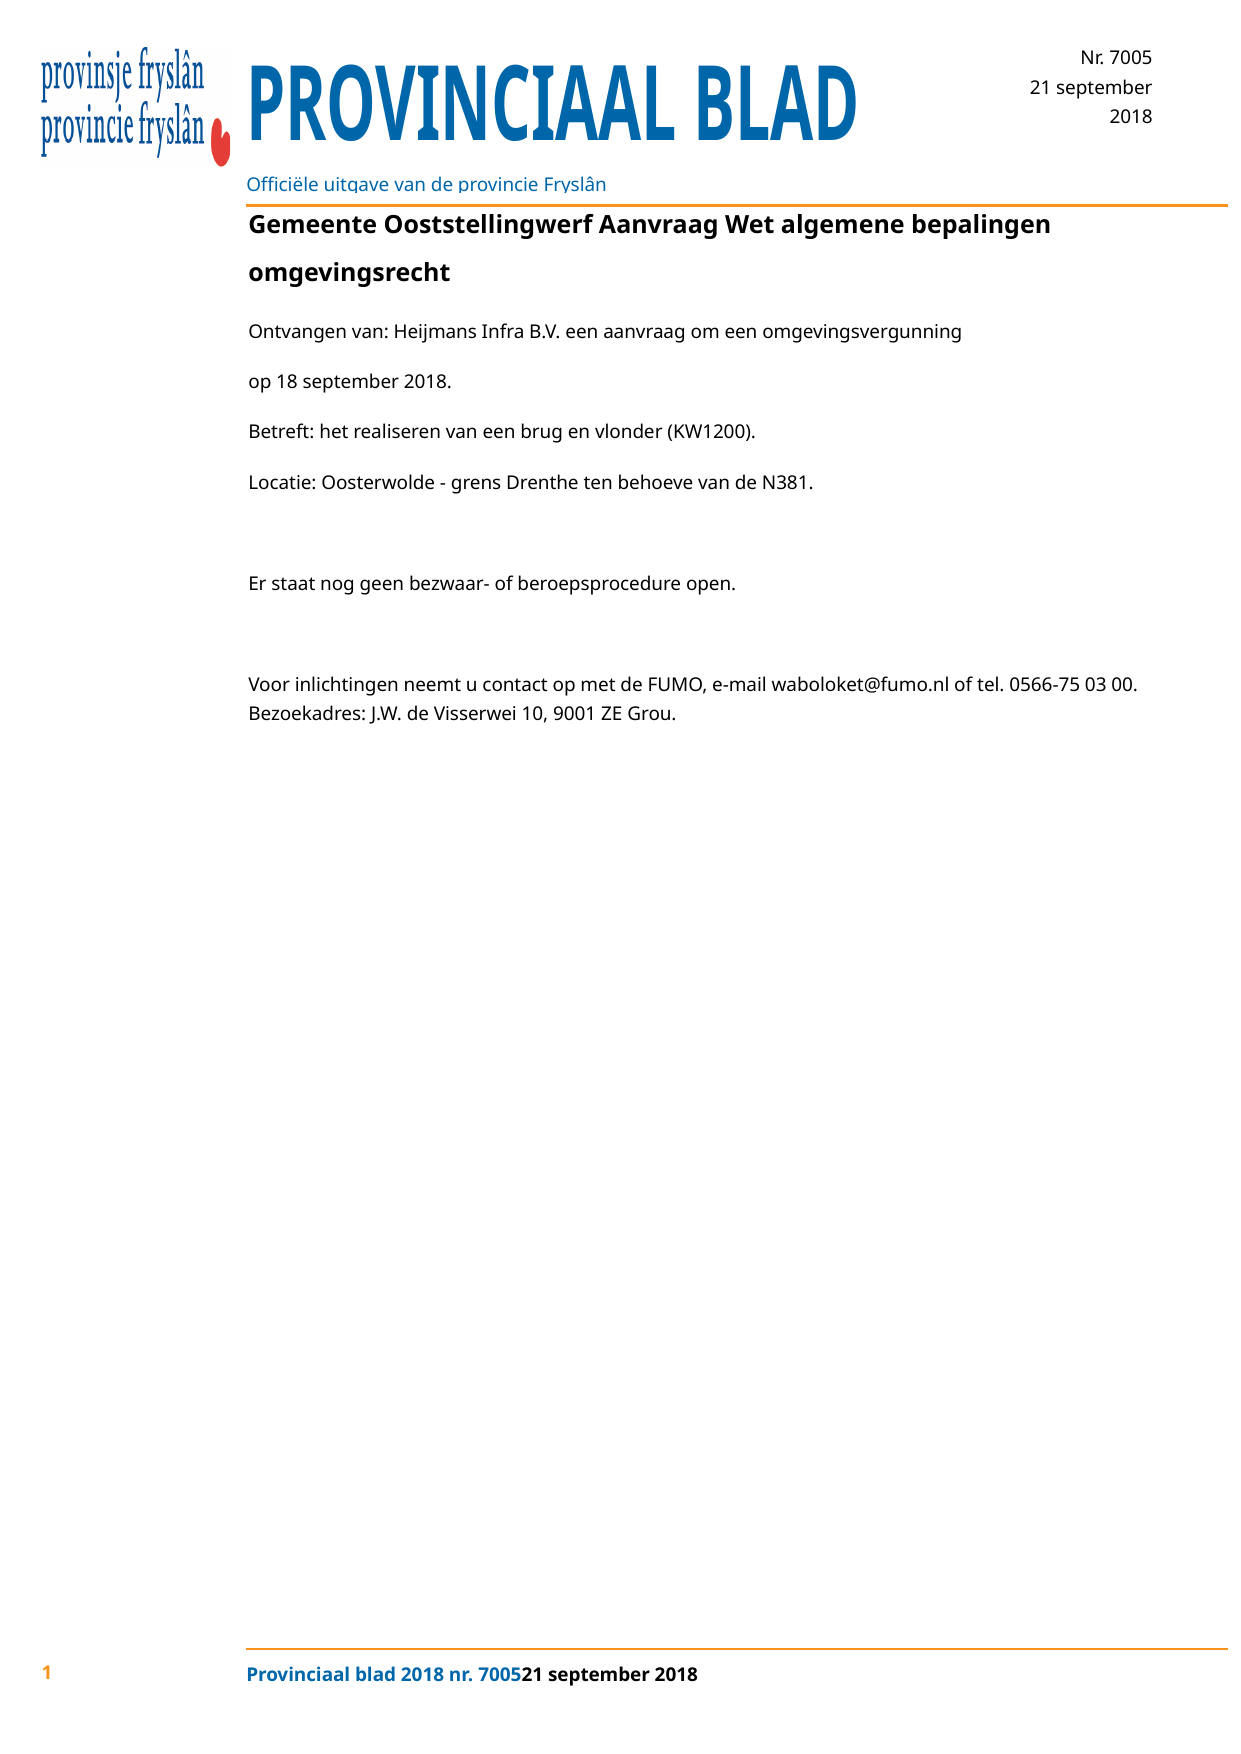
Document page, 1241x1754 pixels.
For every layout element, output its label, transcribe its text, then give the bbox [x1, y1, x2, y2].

text op 18 september 2018. [248, 368, 1152, 394]
text Voor inlichtingen neemt u contact op met de FUMO, e-mail waboloket@fumo.nl of tel. 0566-75 03 00. Bezoekadres: J.W. de Visserwei 10, 9001 ZE Grou. [248, 671, 1152, 726]
text Ontvangen van: Heijmans Infra B.V. een aanvraag om een omgevingsvergunning [248, 318, 1152, 344]
text Gemeente Ooststellingwerf Aanvraag Wet algemene bepalingen omgevingsrecht [248, 207, 1152, 288]
text Locatie: Oosterwolde - grens Drenthe ten behoeve van de N381. [248, 469, 1152, 495]
text Er staat nog geen bezwaar- of beroepsprocedure open. [248, 570, 1152, 596]
text Betreft: het realiseren van een brug en vlonder (KW1200). [248, 419, 1152, 444]
picture [41, 47, 231, 172]
